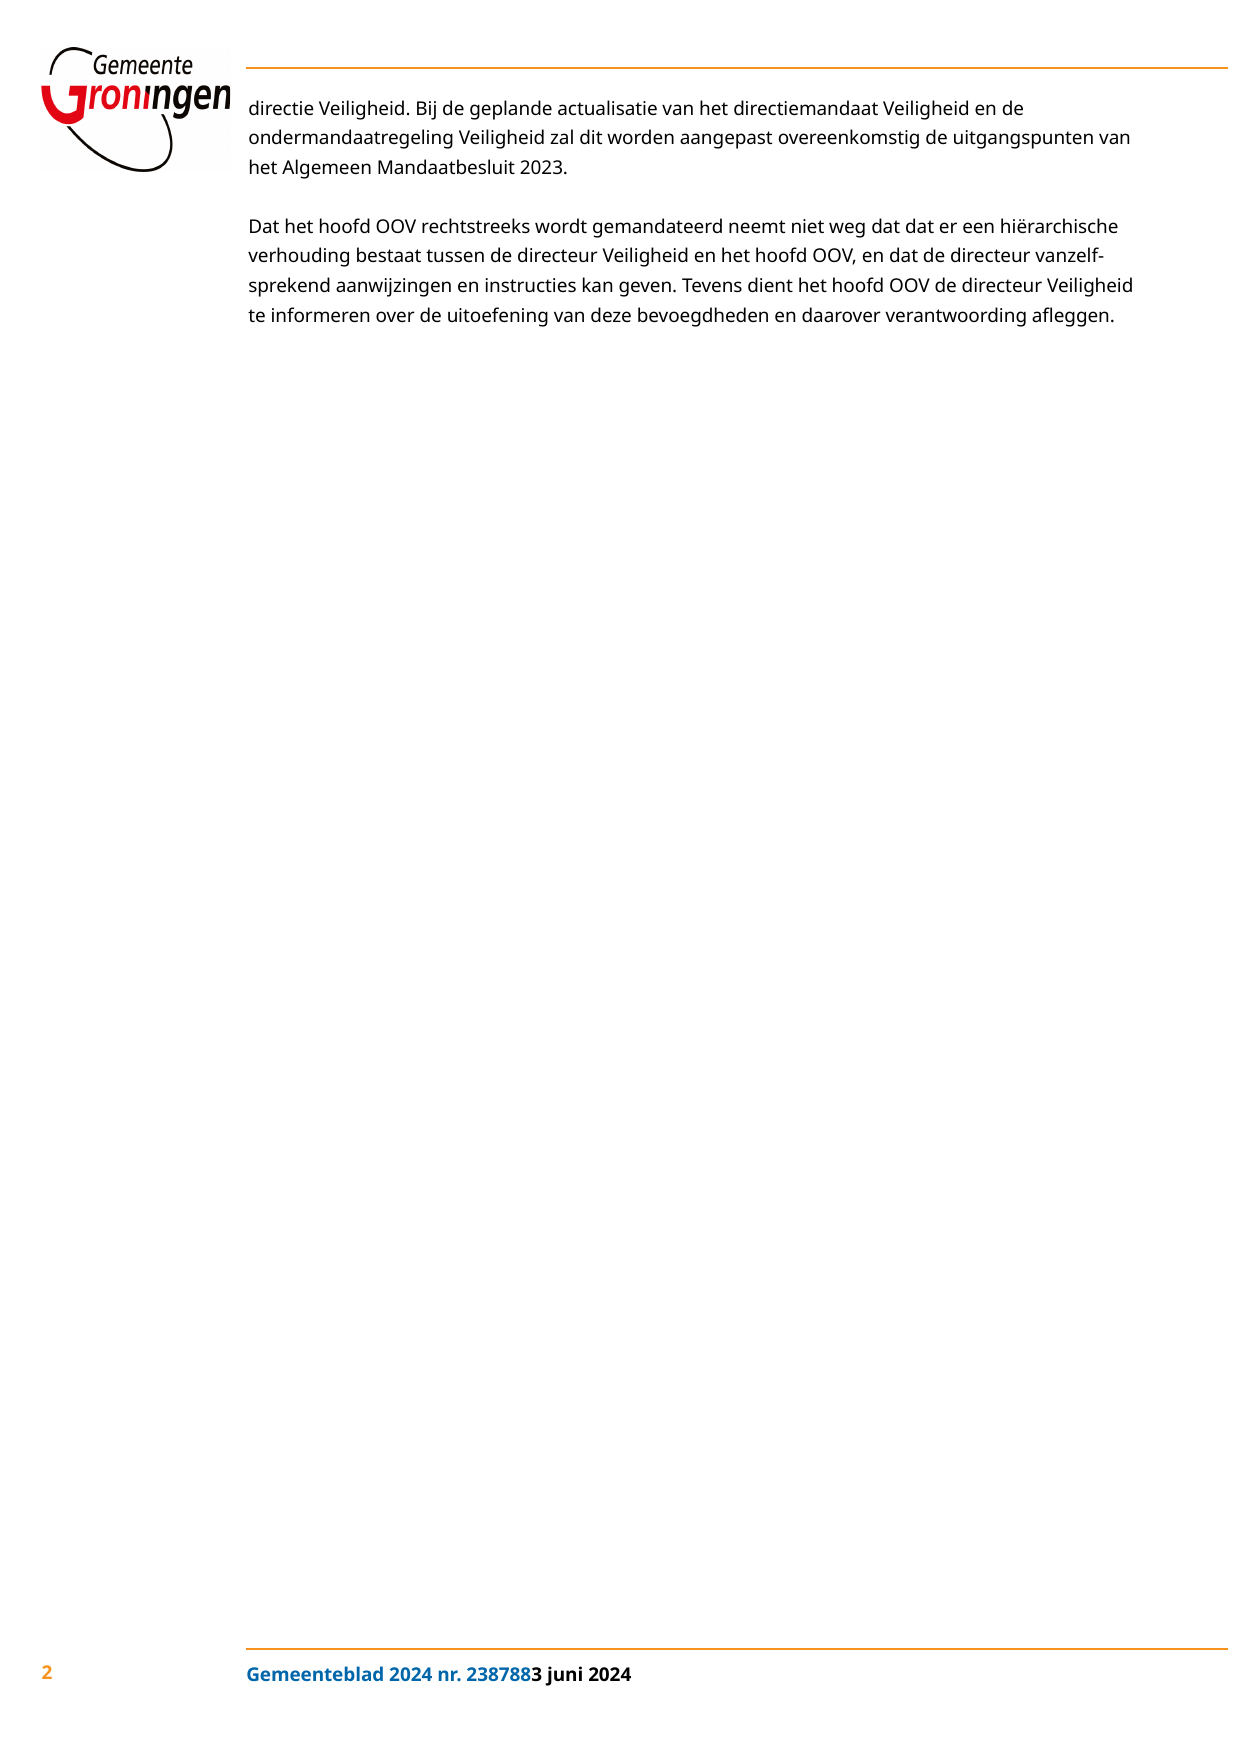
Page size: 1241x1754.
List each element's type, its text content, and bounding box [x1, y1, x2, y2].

text Dat het hoofd OOV rechtstreeks wordt gemandateerd neemt niet weg dat dat er een hiërarchische verhouding bestaat tussen de directeur Veiligheid en het hoofd OOV, en dat de directeur vanzelf- sprekend aanwijzingen en instructies kan geven. Tevens dient het hoofd OOV de directeur Veiligheid te informeren over de uitoefening van deze bevoegdheden en daarover verantwoording afleggen. [248, 213, 1152, 328]
text directie Veiligheid. Bij de geplande actualisatie van het directiemandaat Veiligheid en de ondermandaatregeling Veiligheid zal dit worden aangepast overeenkomstig de uitgangspunten van het Algemeen Mandaatbesluit 2023. [248, 95, 1152, 180]
picture [41, 47, 231, 172]
